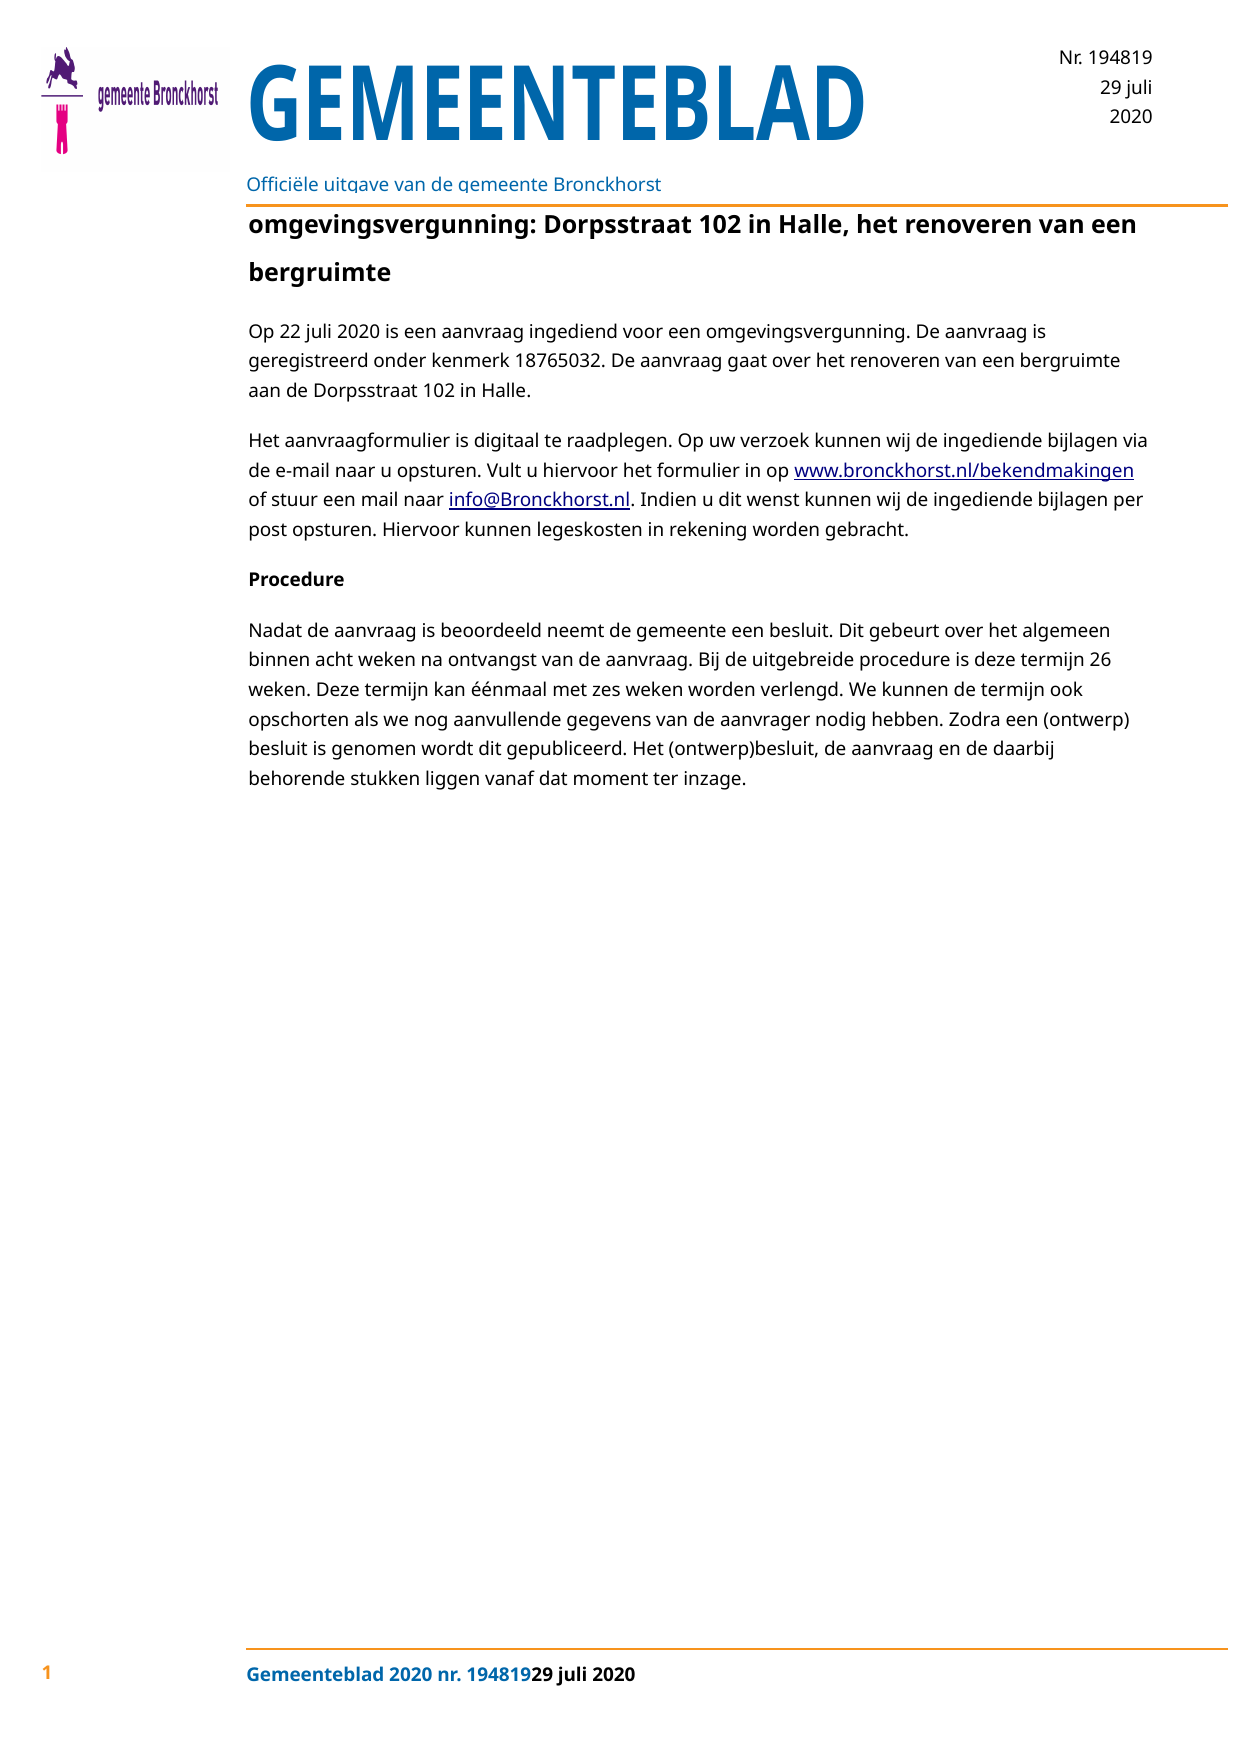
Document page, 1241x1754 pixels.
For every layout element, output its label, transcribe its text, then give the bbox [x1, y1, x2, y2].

text omgevingsvergunning: Dorpsstraat 102 in Halle, het renoveren van een bergruimte [248, 207, 1152, 288]
text Procedure [248, 567, 1152, 592]
text Het aanvraagformulier is digitaal te raadplegen. Op uw verzoek kunnen wij de ingediende bijlagen via de e-mail naar u opsturen. Vult u hiervoor het formulier in op www.bronckhorst.nl/bekendmakingen of stuur een mail naar info@Bronckhorst.nl. Indien u dit wenst kunnen wij de ingediende bijlagen per post opsturen. Hiervoor kunnen legeskosten in rekening worden gebracht. [248, 427, 1152, 542]
text Op 22 juli 2020 is een aanvraag ingediend voor een omgevingsvergunning. De aanvraag is geregistreerd onder kenmerk 18765032. De aanvraag gaat over het renoveren van een bergruimte aan de Dorpsstraat 102 in Halle. [248, 318, 1152, 403]
text Nadat de aanvraag is beoordeeld neemt de gemeente een besluit. Dit gebeurt over het algemeen binnen acht weken na ontvangst van de aanvraag. Bij de uitgebreide procedure is deze termijn 26 weken. Deze termijn kan éénmaal met zes weken worden verlengd. We kunnen de termijn ook opschorten als we nog aanvullende gegevens van de aanvrager nodig hebben. Zodra een (ontwerp) besluit is genomen wordt dit gepubliceerd. Het (ontwerp)besluit, de aanvraag en de daarbij behorende stukken liggen vanaf dat moment ter inzage. [248, 617, 1152, 791]
picture [41, 47, 231, 172]
